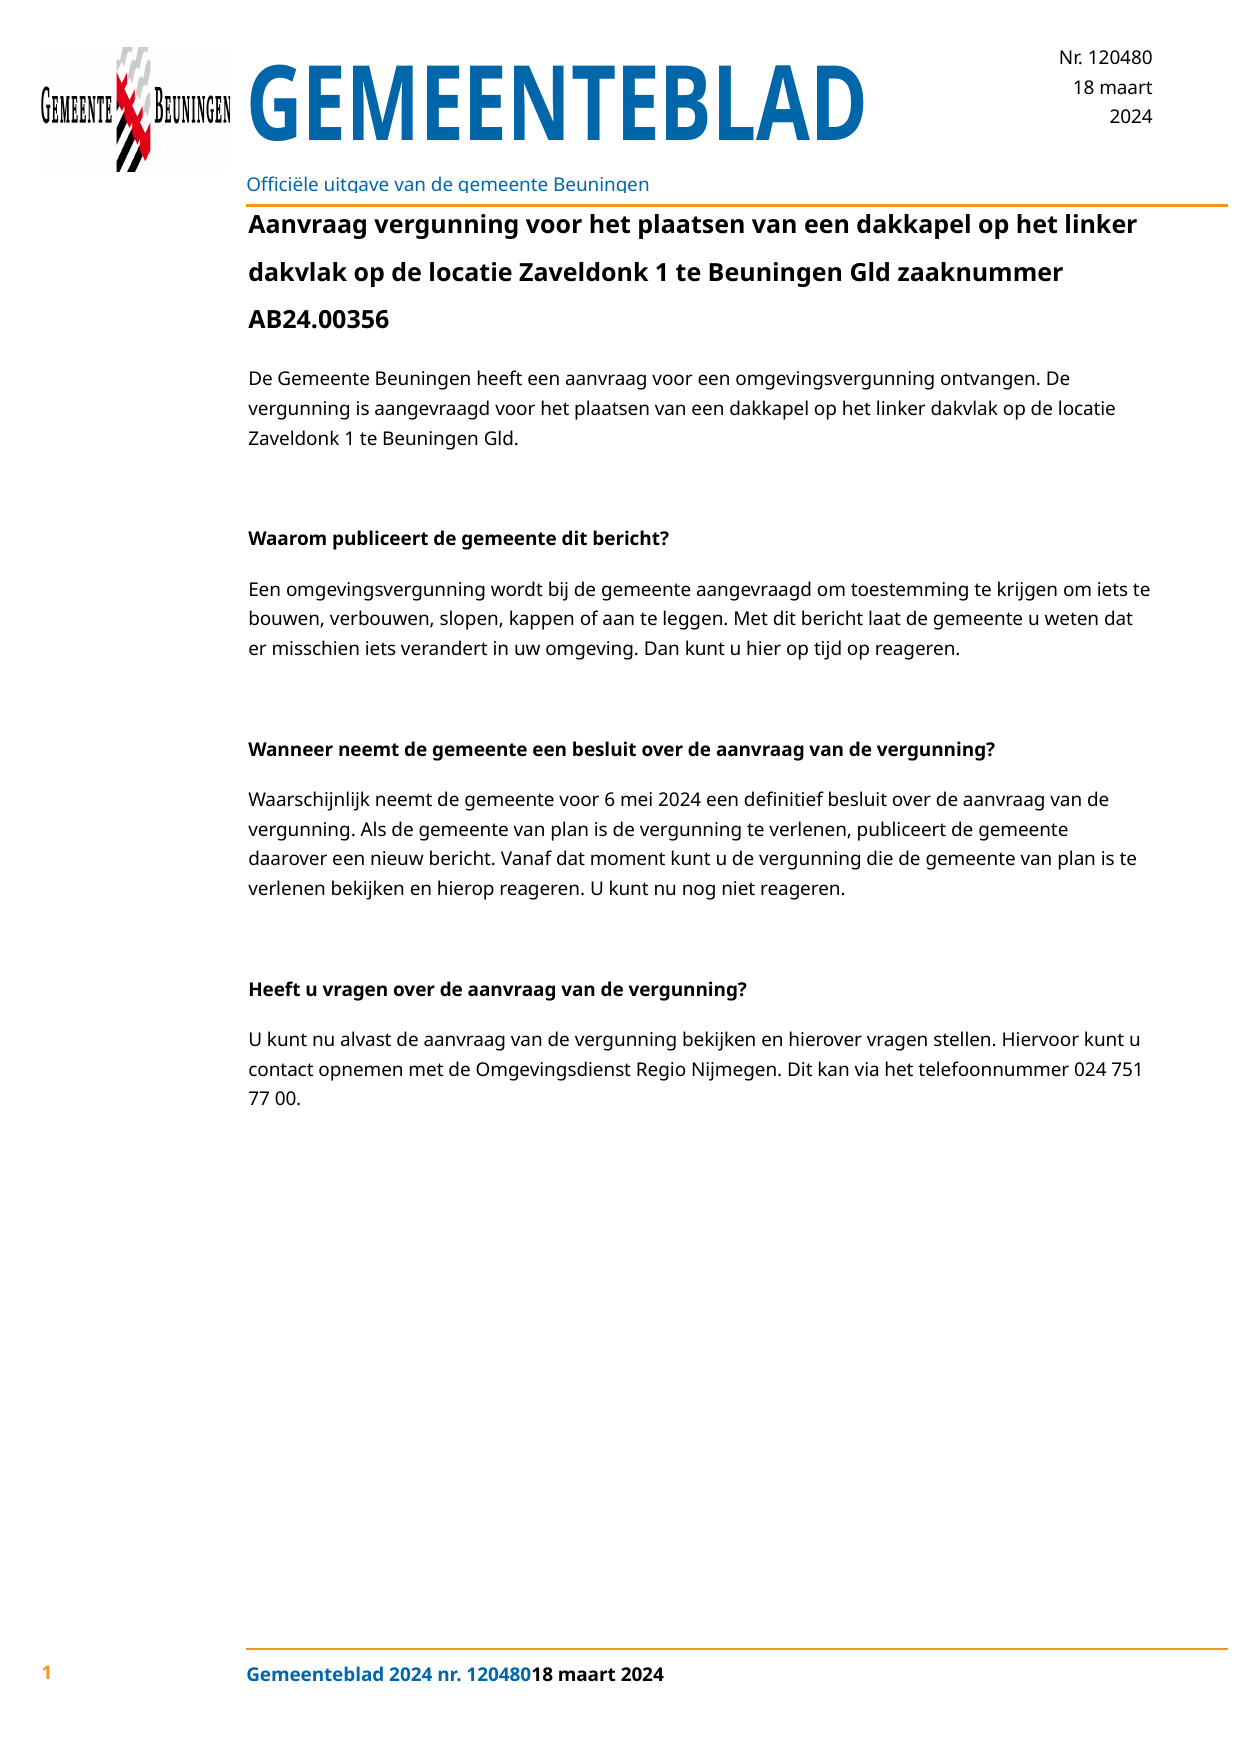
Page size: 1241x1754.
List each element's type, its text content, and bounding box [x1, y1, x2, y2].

text Aanvraag vergunning voor het plaatsen van een dakkapel op het linker dakvlak op de locatie Zaveldonk 1 te Beuningen Gld zaaknummer AB24.00356 [248, 207, 1152, 336]
text Een omgevingsvergunning wordt bij de gemeente aangevraagd om toestemming te krijgen om iets te bouwen, verbouwen, slopen, kappen of aan te leggen. Met dit bericht laat de gemeente u weten dat er misschien iets verandert in uw omgeving. Dan kunt u hier op tijd op reageren. [248, 576, 1152, 661]
picture [41, 47, 231, 172]
text Waarschijnlijk neemt de gemeente voor 6 mei 2024 een definitief besluit over de aanvraag van de vergunning. Als de gemeente van plan is de vergunning te verlenen, publiceert de gemeente daarover een nieuw bericht. Vanaf dat moment kunt u de vergunning die de gemeente van plan is te verlenen bekijken en hierop reageren. U kunt nu nog niet reageren. [248, 786, 1152, 901]
text De Gemeente Beuningen heeft een aanvraag voor een omgevingsvergunning ontvangen. De vergunning is aangevraagd voor het plaatsen van een dakkapel op het linker dakvlak op de locatie Zaveldonk 1 te Beuningen Gld. [248, 366, 1152, 450]
text Heeft u vragen over de aanvraag van de vergunning? [248, 976, 1152, 1002]
text Wanneer neemt de gemeente een besluit over de aanvraag van de vergunning? [248, 736, 1152, 762]
text Waarom publiceert de gemeente dit bericht? [248, 526, 1152, 551]
text U kunt nu alvast de aanvraag van de vergunning bekijken en hierover vragen stellen. Hiervoor kunt u contact opnemen met de Omgevingsdienst Regio Nijmegen. Dit kan via het telefoonnummer 024 751 77 00. [248, 1026, 1152, 1111]
